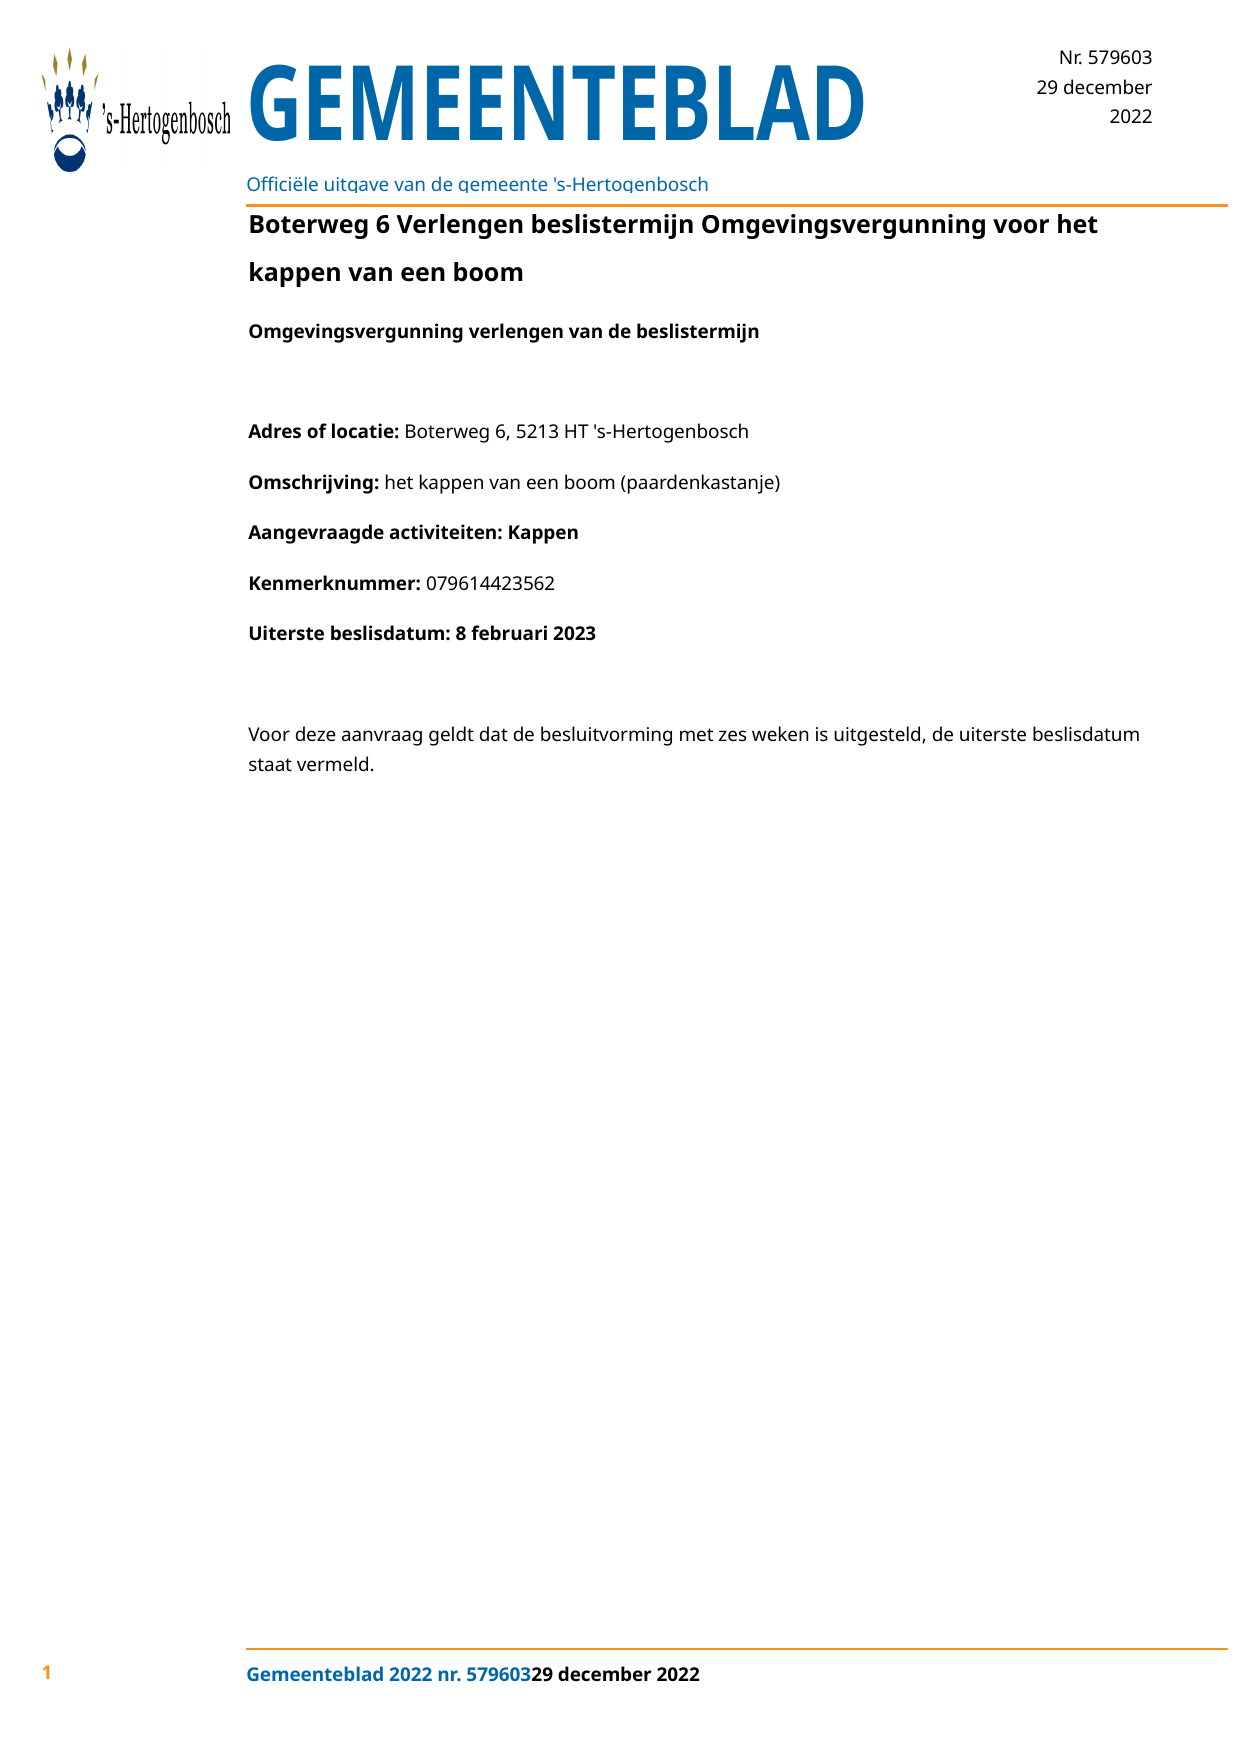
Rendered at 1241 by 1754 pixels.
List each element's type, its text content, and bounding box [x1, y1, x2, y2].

text Omschrijving: het kappen van een boom (paardenkastanje) [248, 469, 1152, 495]
text Aangevraagde activiteiten: Kappen [248, 519, 1152, 545]
text Uiterste beslisdatum: 8 februari 2023 [248, 620, 1152, 646]
picture [41, 47, 231, 172]
text Omgevingsvergunning verlengen van de beslistermijn [248, 318, 1152, 344]
text Voor deze aanvraag geldt dat de besluitvorming met zes weken is uitgesteld, de uiterste beslisdatum staat vermeld. [248, 721, 1152, 777]
text Kenmerknummer: 079614423562 [248, 570, 1152, 596]
text Boterweg 6 Verlengen beslistermijn Omgevingsvergunning voor het kappen van een boom [248, 207, 1152, 288]
text Adres of locatie: Boterweg 6, 5213 HT 's-Hertogenbosch [248, 419, 1152, 444]
